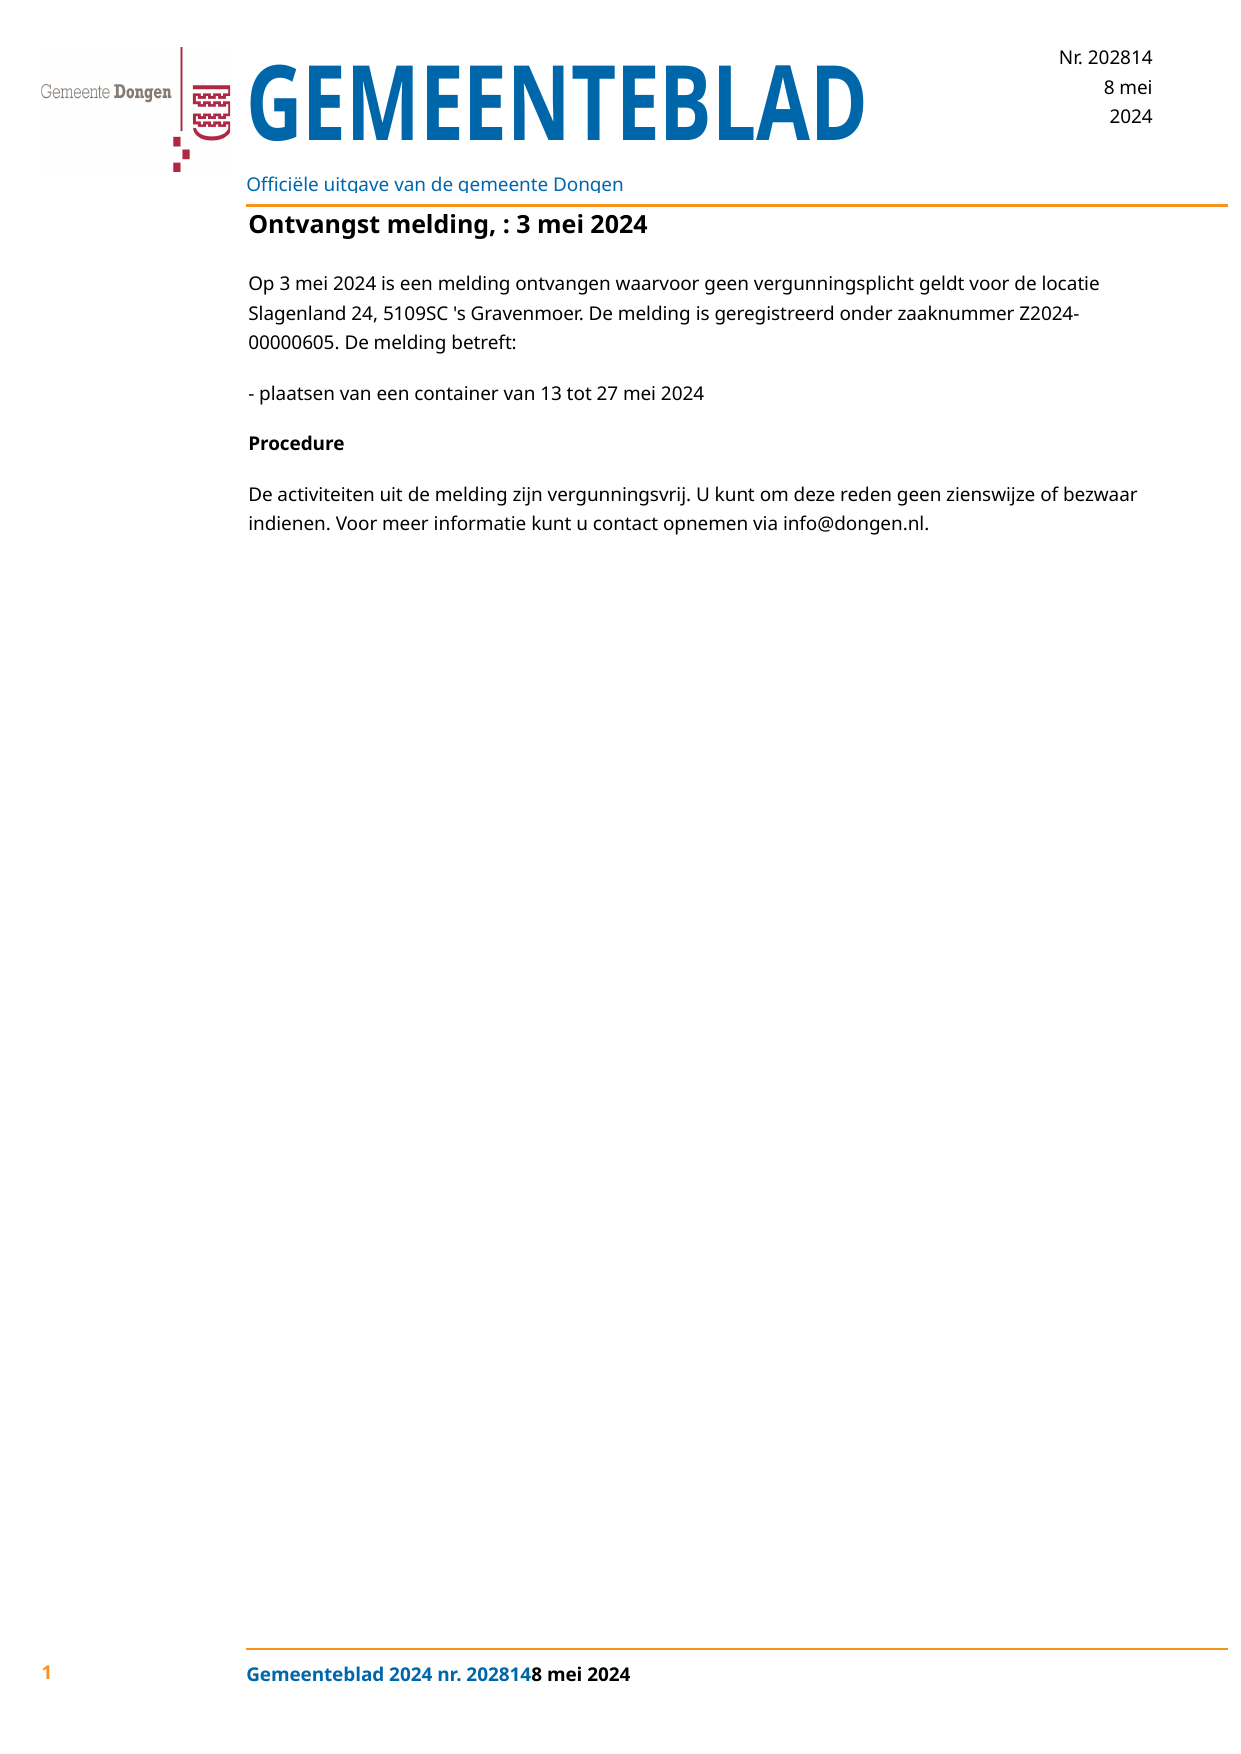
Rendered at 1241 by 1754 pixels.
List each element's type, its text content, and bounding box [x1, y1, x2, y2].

text Op 3 mei 2024 is een melding ontvangen waarvoor geen vergunningsplicht geldt voor de locatie Slagenland 24, 5109SC 's Gravenmoer. De melding is geregistreerd onder zaaknummer Z2024-00000605. De melding betreft: [248, 270, 1152, 355]
text Procedure [248, 430, 1152, 456]
picture [41, 47, 231, 172]
text Ontvangst melding, : 3 mei 2024 [248, 207, 1152, 241]
text De activiteiten uit de melding zijn vergunningsvrij. U kunt om deze reden geen zienswijze of bezwaar indienen. Voor meer informatie kunt u contact opnemen via info@dongen.nl. [248, 481, 1152, 536]
text - plaatsen van een container van 13 tot 27 mei 2024 [248, 380, 1152, 406]
